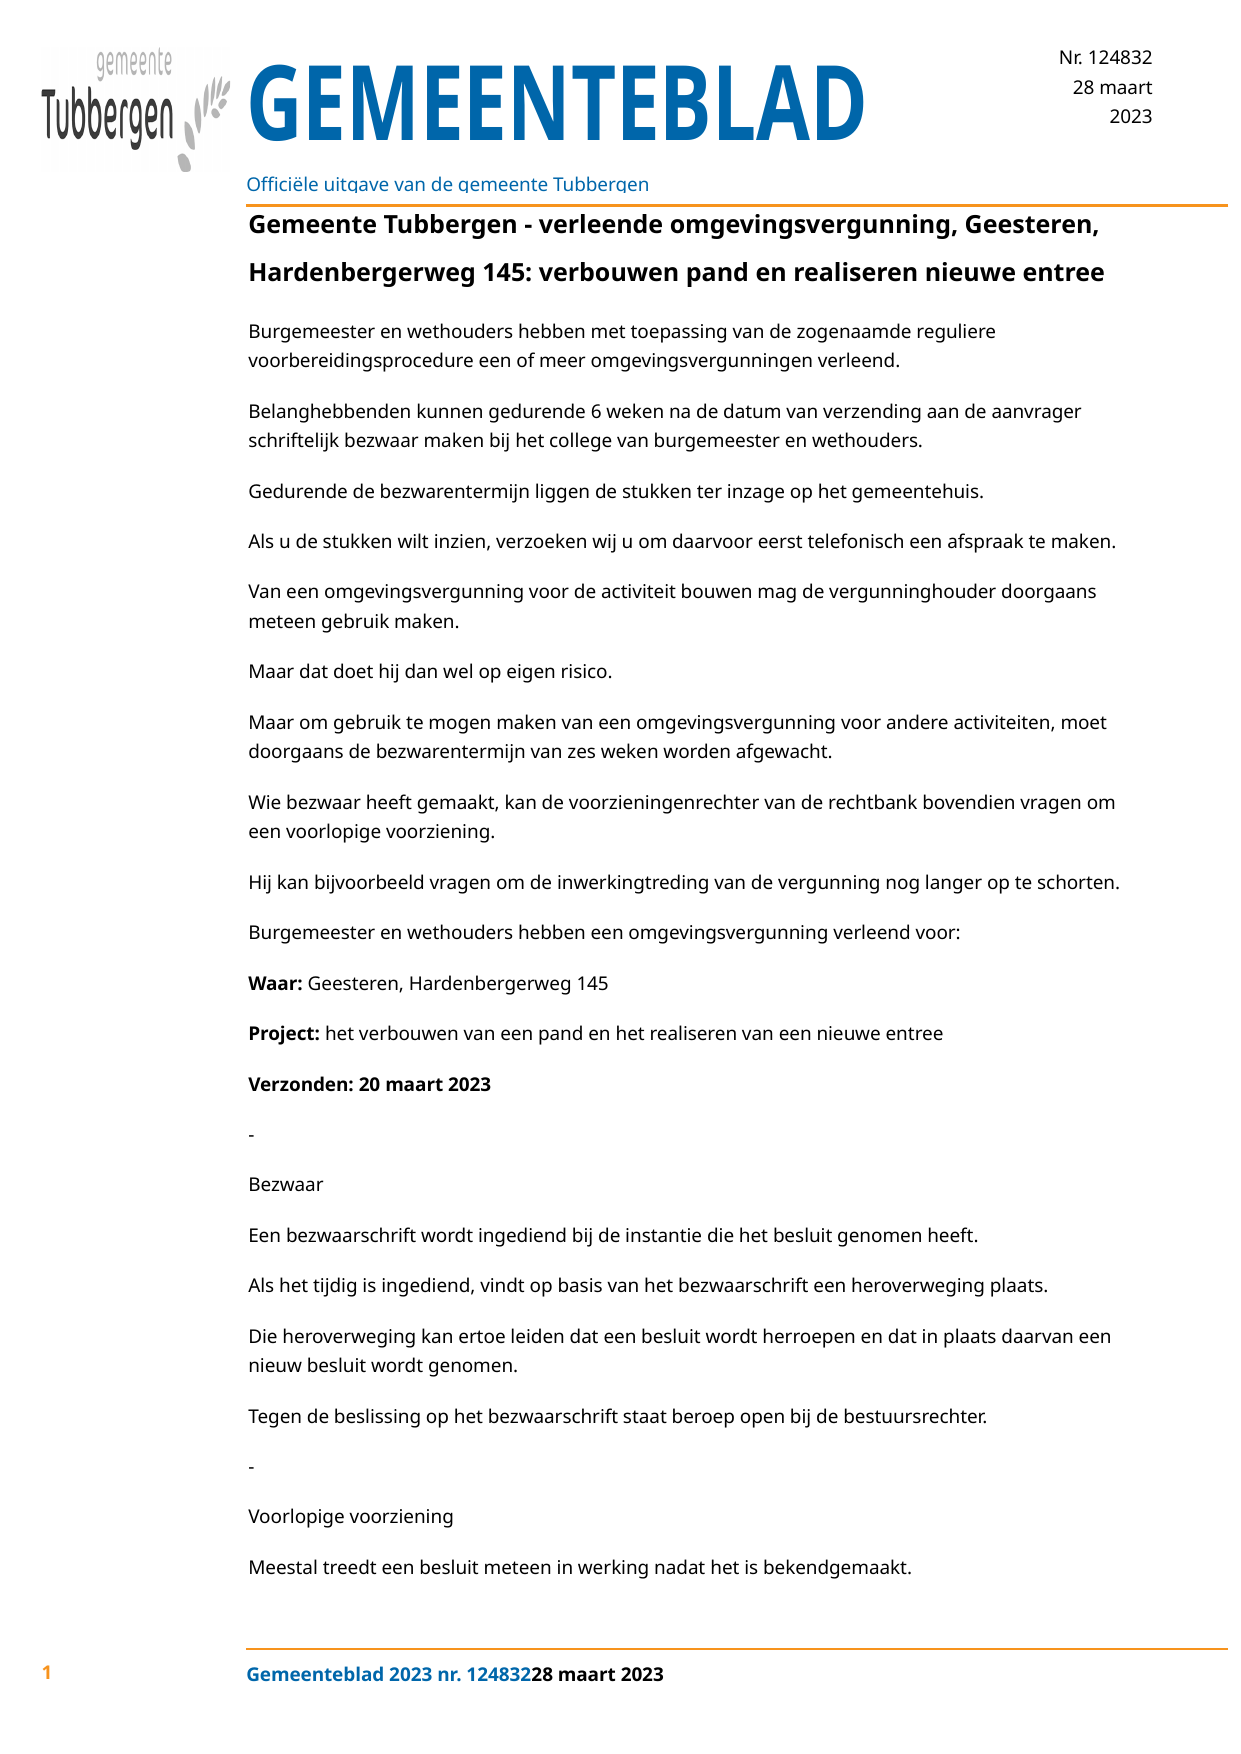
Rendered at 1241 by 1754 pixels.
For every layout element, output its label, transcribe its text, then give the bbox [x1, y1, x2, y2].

picture [41, 47, 231, 172]
text Als het tijdig is ingediend, vindt op basis van het bezwaarschrift een heroverweging plaats. [248, 1272, 1152, 1298]
text Tegen de beslissing op het bezwaarschrift staat beroep open bij de bestuursrechter. [248, 1403, 1152, 1429]
text Meestal treedt een besluit meteen in werking nadat het is bekendgemaakt. [248, 1554, 1152, 1580]
text - [248, 1453, 1152, 1479]
text Waar: Geesteren, Hardenbergerweg 145 [248, 970, 1152, 996]
text Gemeente Tubbergen - verleende omgevingsvergunning, Geesteren, Hardenbergerweg 145: verbouwen pand en realiseren nieuwe entree [248, 207, 1152, 288]
text Verzonden: 20 maart 2023 [248, 1071, 1152, 1097]
text Burgemeester en wethouders hebben een omgevingsvergunning verleend voor: [248, 919, 1152, 945]
text Maar om gebruik te mogen maken van een omgevingsvergunning voor andere activiteiten, moet doorgaans de bezwarentermijn van zes weken worden afgewacht. [248, 709, 1152, 764]
text Belanghebbenden kunnen gedurende 6 weken na de datum van verzending aan de aanvrager schriftelijk bezwaar maken bij het college van burgemeester en wethouders. [248, 398, 1152, 453]
text Hij kan bijvoorbeeld vragen om de inwerkingtreding van de vergunning nog langer op te schorten. [248, 869, 1152, 895]
text Gedurende de bezwarentermijn liggen de stukken ter inzage op het gemeentehuis. [248, 478, 1152, 504]
text Bezwaar [248, 1172, 1152, 1197]
text Als u de stukken wilt inzien, verzoeken wij u om daarvoor eerst telefonisch een afspraak te maken. [248, 528, 1152, 554]
text Project: het verbouwen van een pand en het realiseren van een nieuwe entree [248, 1020, 1152, 1046]
text Burgemeester en wethouders hebben met toepassing van de zogenaamde reguliere voorbereidingsprocedure een of meer omgevingsvergunningen verleend. [248, 318, 1152, 373]
text Die heroverweging kan ertoe leiden dat een besluit wordt herroepen en dat in plaats daarvan een nieuw besluit wordt genomen. [248, 1323, 1152, 1378]
text Voorlopige voorziening [248, 1504, 1152, 1529]
text Een bezwaarschrift wordt ingediend bij de instantie die het besluit genomen heeft. [248, 1222, 1152, 1248]
text Wie bezwaar heeft gemaakt, kan de voorzieningenrechter van de rechtbank bovendien vragen om een voorlopige voorziening. [248, 789, 1152, 844]
text Van een omgevingsvergunning voor de activiteit bouwen mag de vergunninghouder doorgaans meteen gebruik maken. [248, 579, 1152, 634]
text Maar dat doet hij dan wel op eigen risico. [248, 659, 1152, 684]
text - [248, 1121, 1152, 1147]
